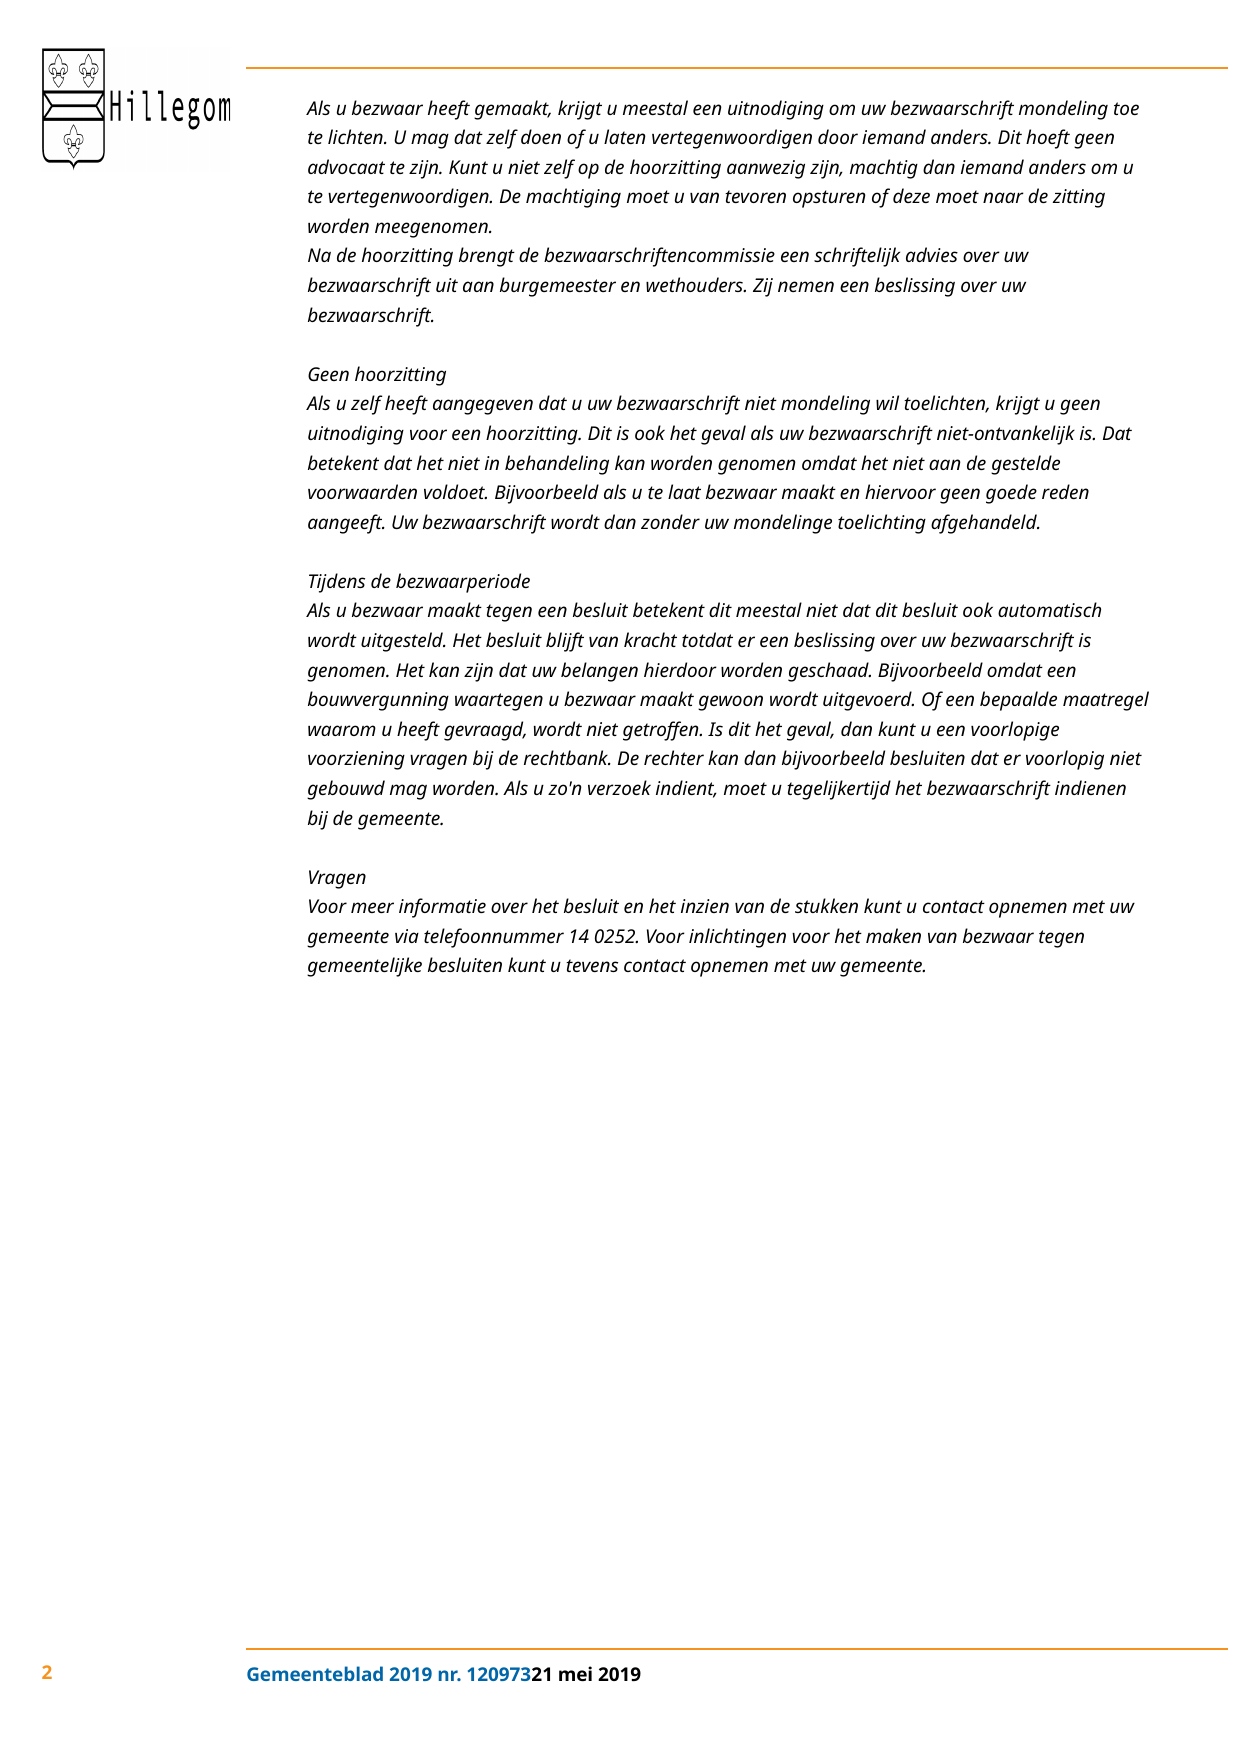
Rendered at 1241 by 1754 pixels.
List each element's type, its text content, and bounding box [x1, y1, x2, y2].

list Voor meer informatie over het besluit en het inzien van de stukken kunt u contact opnemen met uw gemeente via telefoonnummer 14 0252. Voor inlichtingen voor het maken van bezwaar tegen gemeentelijke besluiten kunt u tevens contact opnemen met uw gemeente. [248, 893, 1152, 978]
list Geen hoorzitting [248, 361, 1152, 387]
list Tijdens de bezwaarperiode [248, 568, 1152, 594]
list Als u bezwaar maakt tegen een besluit betekent dit meestal niet dat dit besluit ook automatisch wordt uitgesteld. Het besluit blijft van kracht totdat er een beslissing over uw bezwaarschrift is genomen. Het kan zijn dat uw belangen hierdoor worden geschaad. Bijvoorbeeld omdat een bouwvergunning waartegen u bezwaar maakt gewoon wordt uitgevoerd. Of een bepaalde maatregel waarom u heeft gevraagd, wordt niet getroffen. Is dit het geval, dan kunt u een voorlopige voorziening vragen bij de rechtbank. De rechter kan dan bijvoorbeeld besluiten dat er voorlopig niet gebouwd mag worden. Als u zo'n verzoek indient, moet u tegelijkertijd het bezwaarschrift indienen bij de gemeente. [248, 598, 1152, 831]
list Als u zelf heeft aangegeven dat u uw bezwaarschrift niet mondeling wil toelichten, krijgt u geen uitnodiging voor een hoorzitting. Dit is ook het geval als uw bezwaarschrift niet-ontvankelijk is. Dat betekent dat het niet in behandeling kan worden genomen omdat het niet aan de gestelde voorwaarden voldoet. Bijvoorbeeld als u te laat bezwaar maakt en hiervoor geen goede reden aangeeft. Uw bezwaarschrift wordt dan zonder uw mondelinge toelichting afgehandeld. [248, 391, 1152, 535]
list Na de hoorzitting brengt de bezwaarschriftencommissie een schriftelijk advies over uw bezwaarschrift uit aan burgemeester en wethouders. Zij nemen een beslissing over uw bezwaarschrift. [248, 243, 1152, 328]
picture [41, 47, 231, 172]
list Vragen [248, 864, 1152, 890]
list Als u bezwaar heeft gemaakt, krijgt u meestal een uitnodiging om uw bezwaarschrift mondeling toe te lichten. U mag dat zelf doen of u laten vertegenwoordigen door iemand anders. Dit hoeft geen advocaat te zijn. Kunt u niet zelf op de hoorzitting aanwezig zijn, machtig dan iemand anders om u te vertegenwoordigen. De machtiging moet u van tevoren opsturen of deze moet naar de zitting worden meegenomen. [248, 95, 1152, 239]
